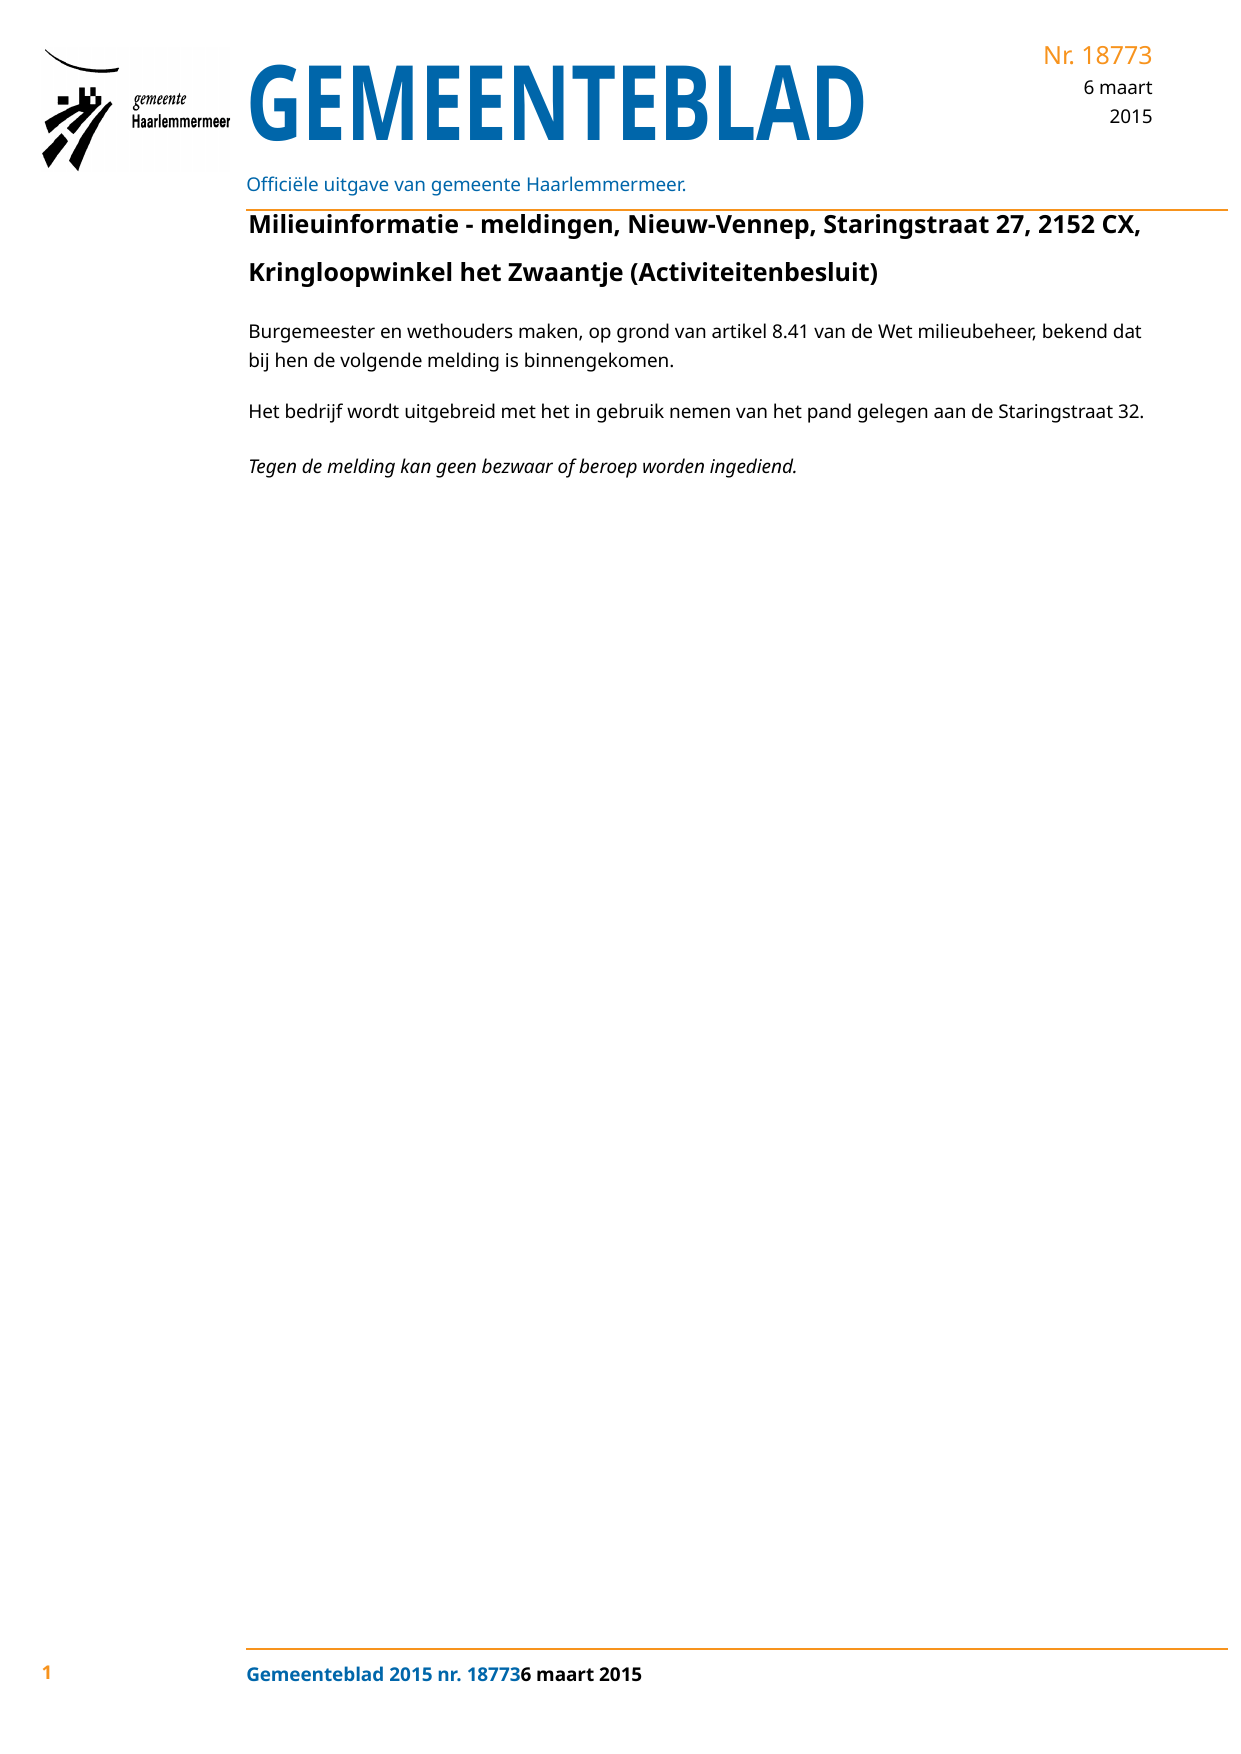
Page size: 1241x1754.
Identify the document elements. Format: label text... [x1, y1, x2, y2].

text Burgemeester en wethouders maken, op grond van artikel 8.41 van de Wet milieubeheer, bekend dat bij hen de volgende melding is binnengekomen. [248, 318, 1152, 373]
text Milieuinformatie - meldingen, Nieuw-Vennep, Staringstraat 27, 2152 CX, Kringloopwinkel het Zwaantje (Activiteitenbesluit) [248, 211, 1152, 288]
picture [41, 47, 231, 172]
text Het bedrijf wordt uitgebreid met het in gebruik nemen van het pand gelegen aan de Staringstraat 32. [248, 398, 1152, 424]
text Tegen de melding kan geen bezwaar of beroep worden ingediend. [248, 453, 1152, 479]
